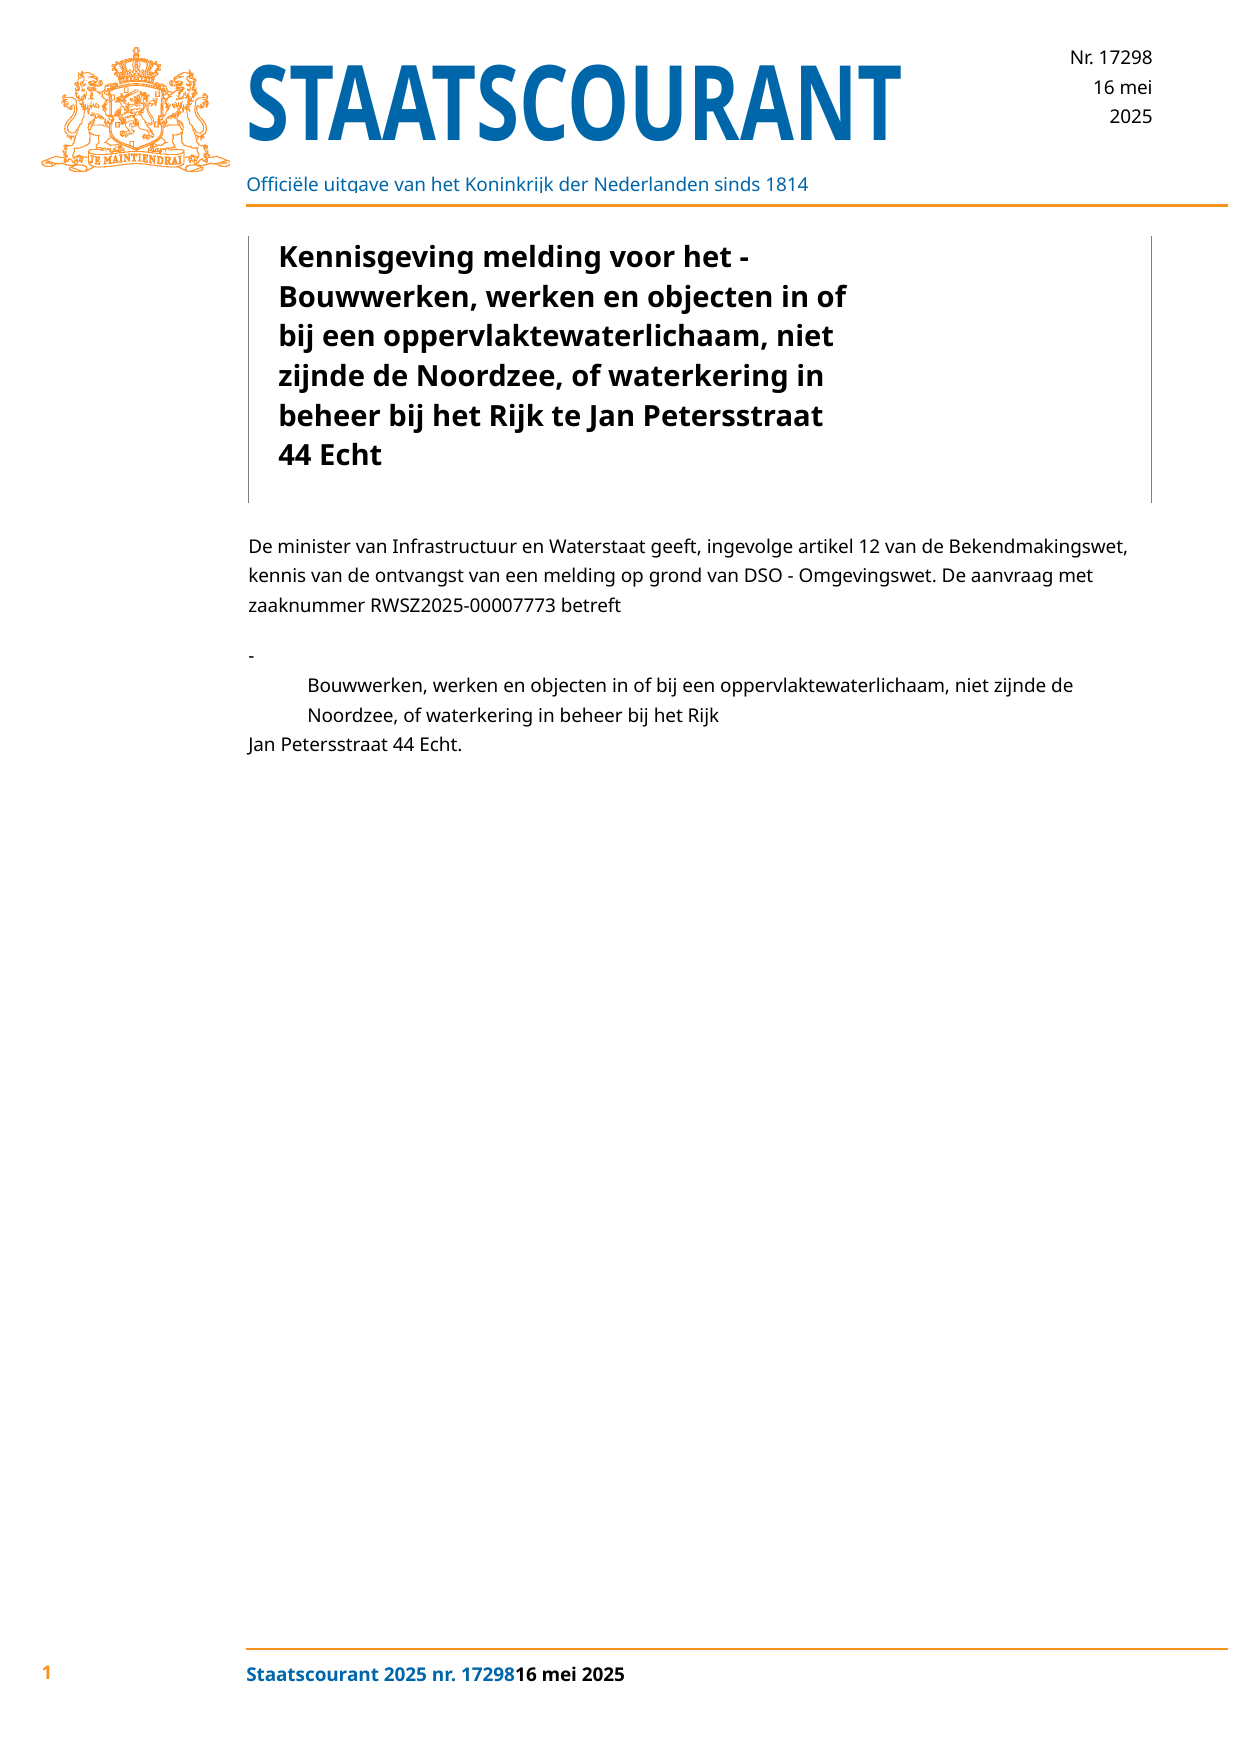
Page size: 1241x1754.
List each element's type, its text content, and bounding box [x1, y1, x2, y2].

list Bouwwerken, werken en objecten in of bij een oppervlaktewaterlichaam, niet zijnde de Noordzee, of waterkering in beheer bij het Rijk [248, 672, 1152, 727]
table_header [1090, 236, 1151, 413]
text De minister van Infrastructuur en Waterstaat geeft, ingevolge artikel 12 van de Bekendmakingswet, kennis van de ontvangst van een melding op grond van DSO - Omgevingswet. De aanvraag met zaaknummer RWSZ2025-00007773 betreft [248, 533, 1152, 618]
picture [912, 236, 1090, 414]
table_header [850, 236, 912, 413]
picture [41, 47, 231, 172]
table_header [850, 414, 1151, 503]
text Jan Petersstraat 44 Echt. [248, 731, 1152, 757]
table_header Kennisgeving melding voor het -Bouwwerken, werken en objecten in of bij een oppervlaktewaterlichaam, niet zijnde de Noordzee, of waterkering in beheer bij het Rijk te Jan Petersstraat 44 Echt [249, 236, 850, 503]
